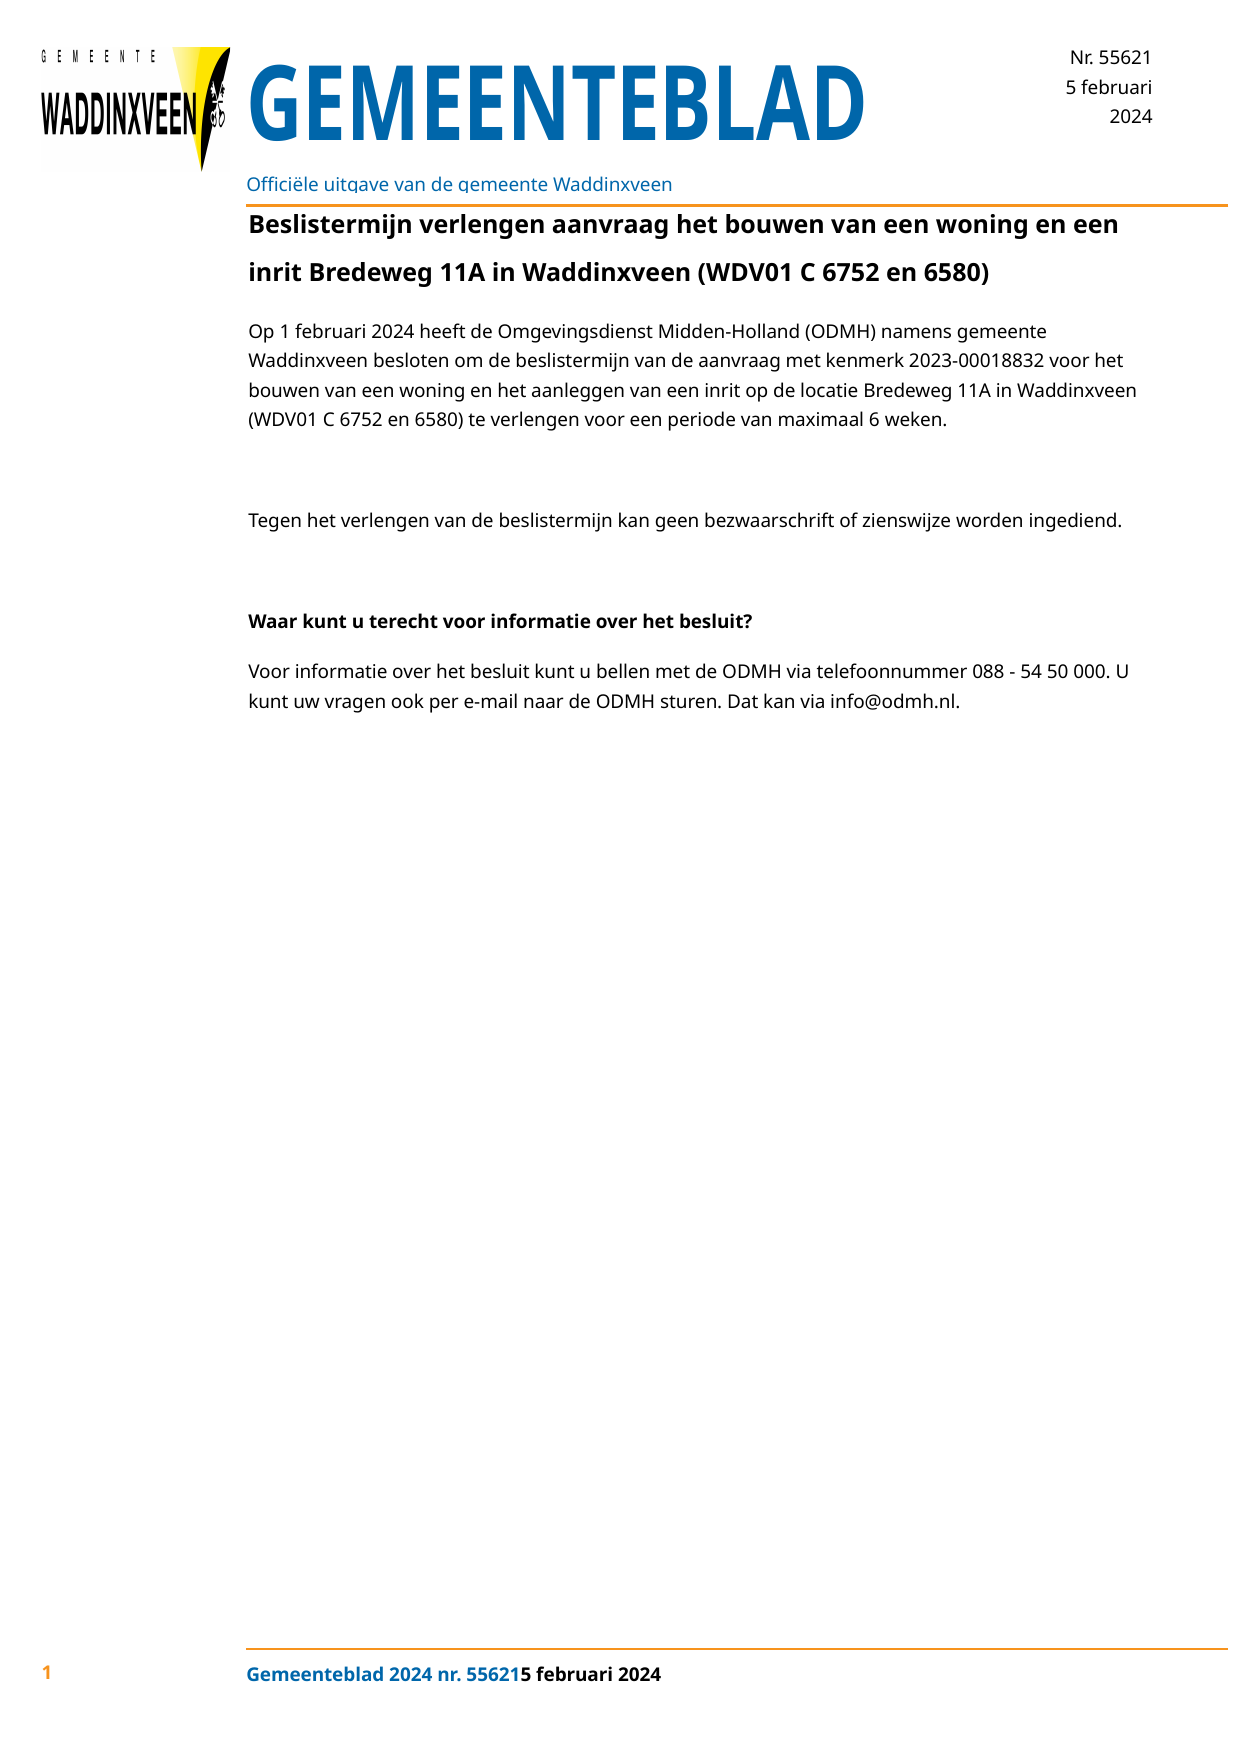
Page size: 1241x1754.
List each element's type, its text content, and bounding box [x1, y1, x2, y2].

picture [41, 47, 231, 172]
text Waar kunt u terecht voor informatie over het besluit? [248, 608, 1152, 634]
text Tegen het verlengen van de beslistermijn kan geen bezwaarschrift of zienswijze worden ingediend. [248, 507, 1152, 533]
text Voor informatie over het besluit kunt u bellen met de ODMH via telefoonnummer 088 - 54 50 000. U kunt uw vragen ook per e-mail naar de ODMH sturen. Dat kan via info@odmh.nl. [248, 659, 1152, 714]
text Op 1 februari 2024 heeft de Omgevingsdienst Midden-Holland (ODMH) namens gemeente Waddinxveen besloten om de beslistermijn van de aanvraag met kenmerk 2023-00018832 voor het bouwen van een woning en het aanleggen van een inrit op de locatie Bredeweg 11A in Waddinxveen (WDV01 C 6752 en 6580) te verlengen voor een periode van maximaal 6 weken. [248, 318, 1152, 432]
text Beslistermijn verlengen aanvraag het bouwen van een woning en een inrit Bredeweg 11A in Waddinxveen (WDV01 C 6752 en 6580) [248, 207, 1152, 288]
